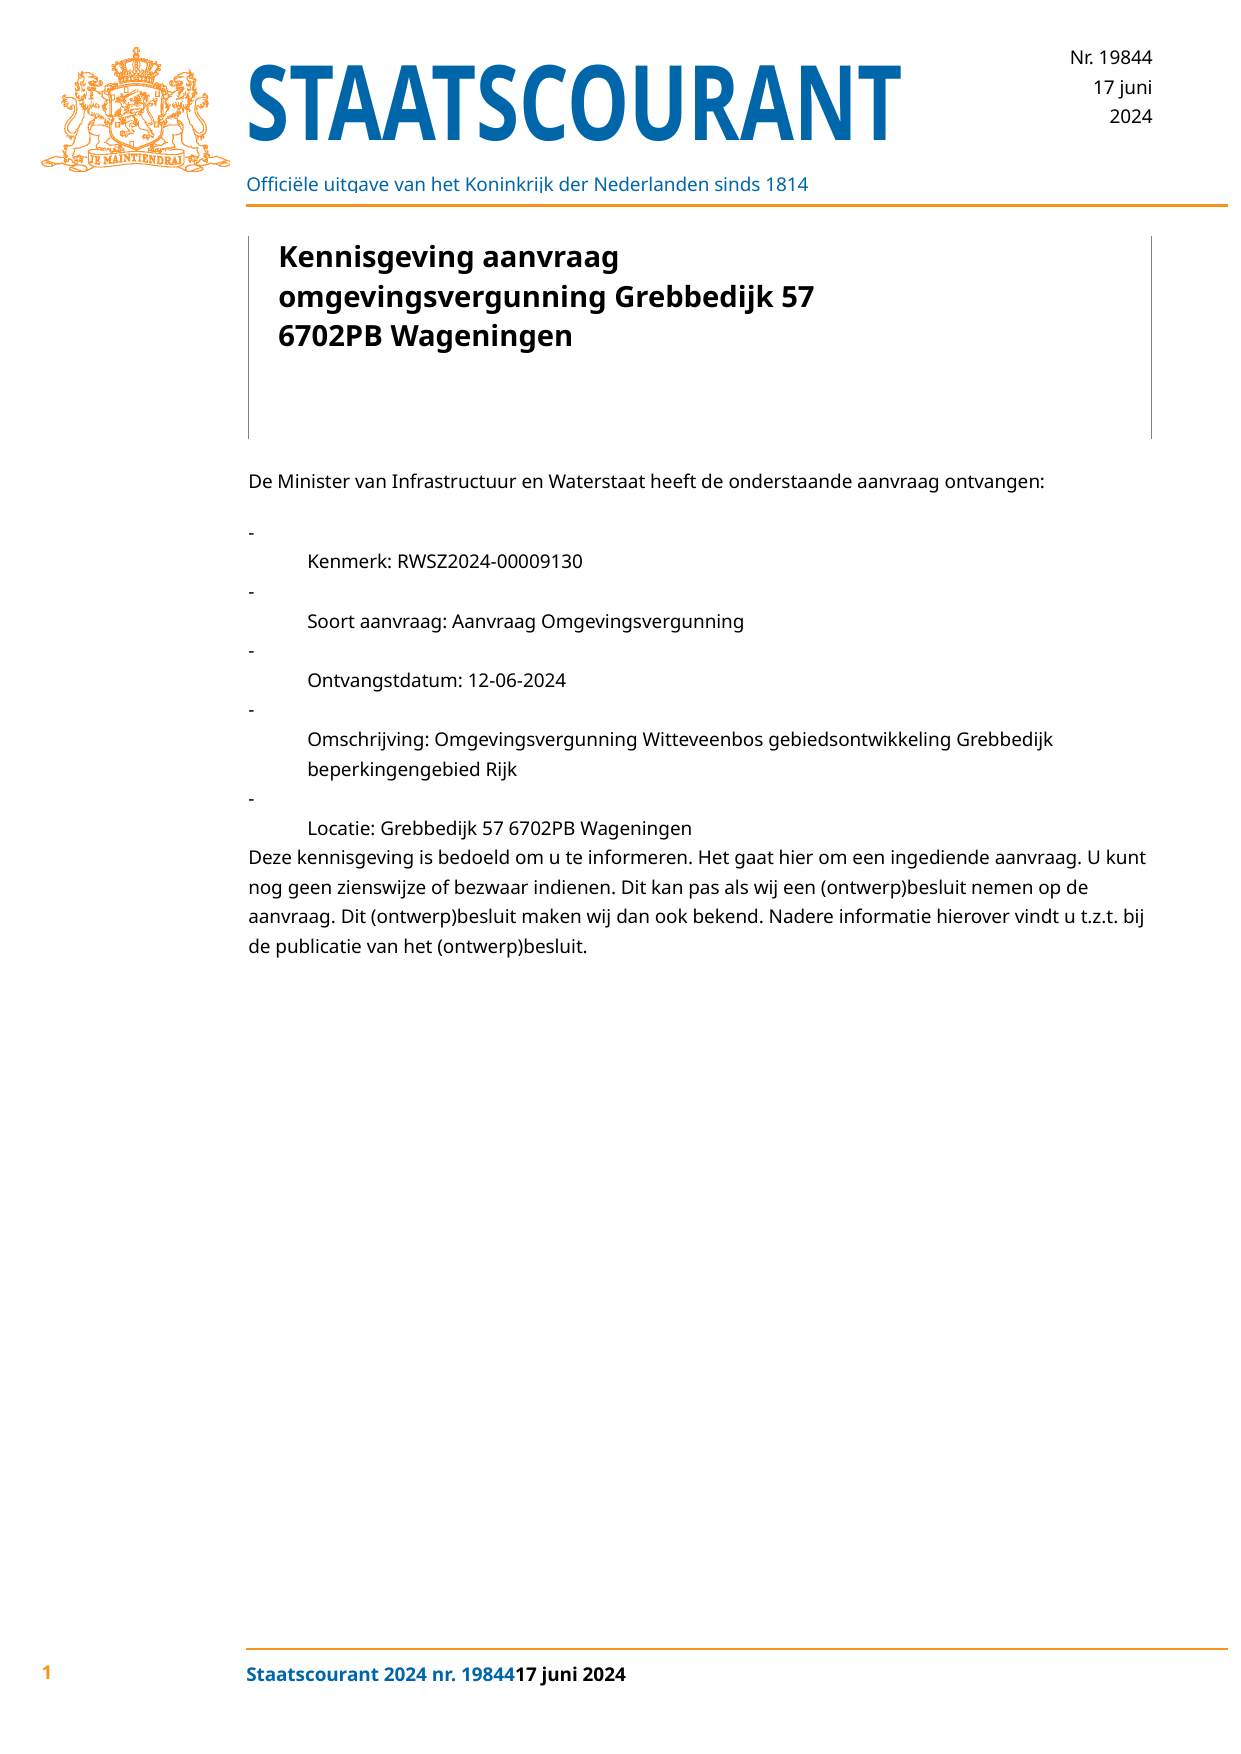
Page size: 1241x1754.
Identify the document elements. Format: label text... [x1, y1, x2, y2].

list Omschrijving: Omgevingsvergunning Witteveenbos gebiedsontwikkeling Grebbedijk beperkingengebied Rijk [248, 726, 1152, 781]
list Kenmerk: RWSZ2024-00009130 [248, 549, 1152, 574]
text De Minister van Infrastructuur en Waterstaat heeft de onderstaande aanvraag ontvangen: [248, 469, 1152, 494]
list Locatie: Grebbedijk 57 6702PB Wageningen [248, 815, 1152, 841]
list Soort aanvraag: Aanvraag Omgevingsvergunning [248, 608, 1152, 633]
picture [41, 47, 231, 172]
list Ontvangstdatum: 12-06-2024 [248, 667, 1152, 693]
picture [912, 236, 1090, 414]
text Deze kennisgeving is bedoeld om u te informeren. Het gaat hier om een ingediende aanvraag. U kunt nog geen zienswijze of bezwaar indienen. Dit kan pas als wij een (ontwerp)besluit nemen op de aanvraag. Dit (ontwerp)besluit maken wij dan ook bekend. Nadere informatie hierover vindt u t.z.t. bij de publicatie van het (ontwerp)besluit. [248, 844, 1152, 959]
table_header [1090, 236, 1151, 413]
table_header Kennisgeving aanvraag omgevingsvergunning Grebbedijk 57 6702PB Wageningen [249, 236, 850, 439]
table_header [850, 414, 1151, 439]
table_header [850, 236, 912, 413]
